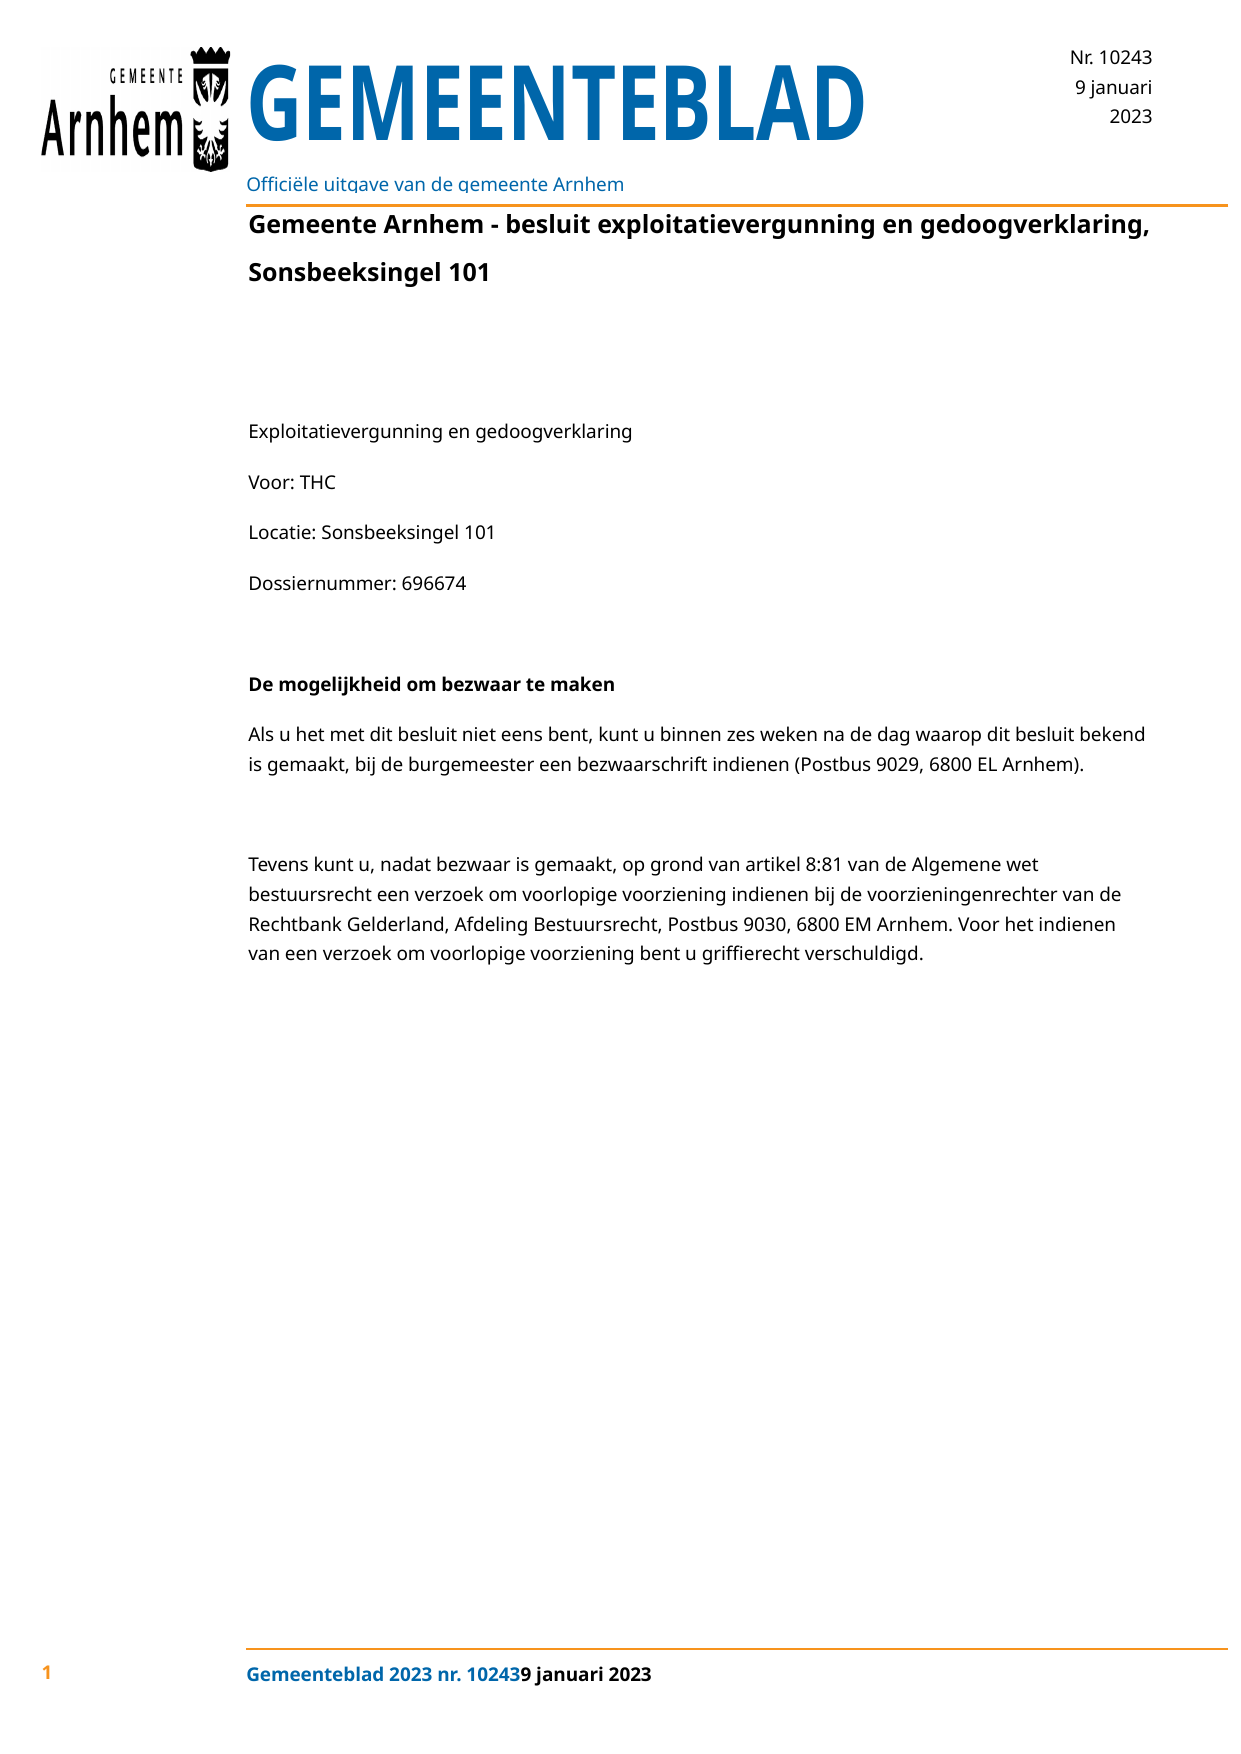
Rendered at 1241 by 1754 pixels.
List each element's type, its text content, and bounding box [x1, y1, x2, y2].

picture [41, 47, 231, 172]
text Exploitatievergunning en gedoogverklaring [248, 419, 1152, 444]
text Dossiernummer: 696674 [248, 570, 1152, 596]
text Gemeente Arnhem - besluit exploitatievergunning en gedoogverklaring, Sonsbeeksingel 101 [248, 207, 1152, 288]
text Locatie: Sonsbeeksingel 101 [248, 519, 1152, 545]
text Voor: THC [248, 469, 1152, 495]
text Tevens kunt u, nadat bezwaar is gemaakt, op grond van artikel 8:81 van de Algemene wet bestuursrecht een verzoek om voorlopige voorziening indienen bij de voorzieningenrechter van de Rechtbank Gelderland, Afdeling Bestuursrecht, Postbus 9030, 6800 EM Arnhem. Voor het indienen van een verzoek om voorlopige voorziening bent u griffierecht verschuldigd. [248, 852, 1152, 966]
text De mogelijkheid om bezwaar te maken [248, 671, 1152, 697]
text Als u het met dit besluit niet eens bent, kunt u binnen zes weken na de dag waarop dit besluit bekend is gemaakt, bij de burgemeester een bezwaarschrift indienen (Postbus 9029, 6800 EL Arnhem). [248, 721, 1152, 777]
